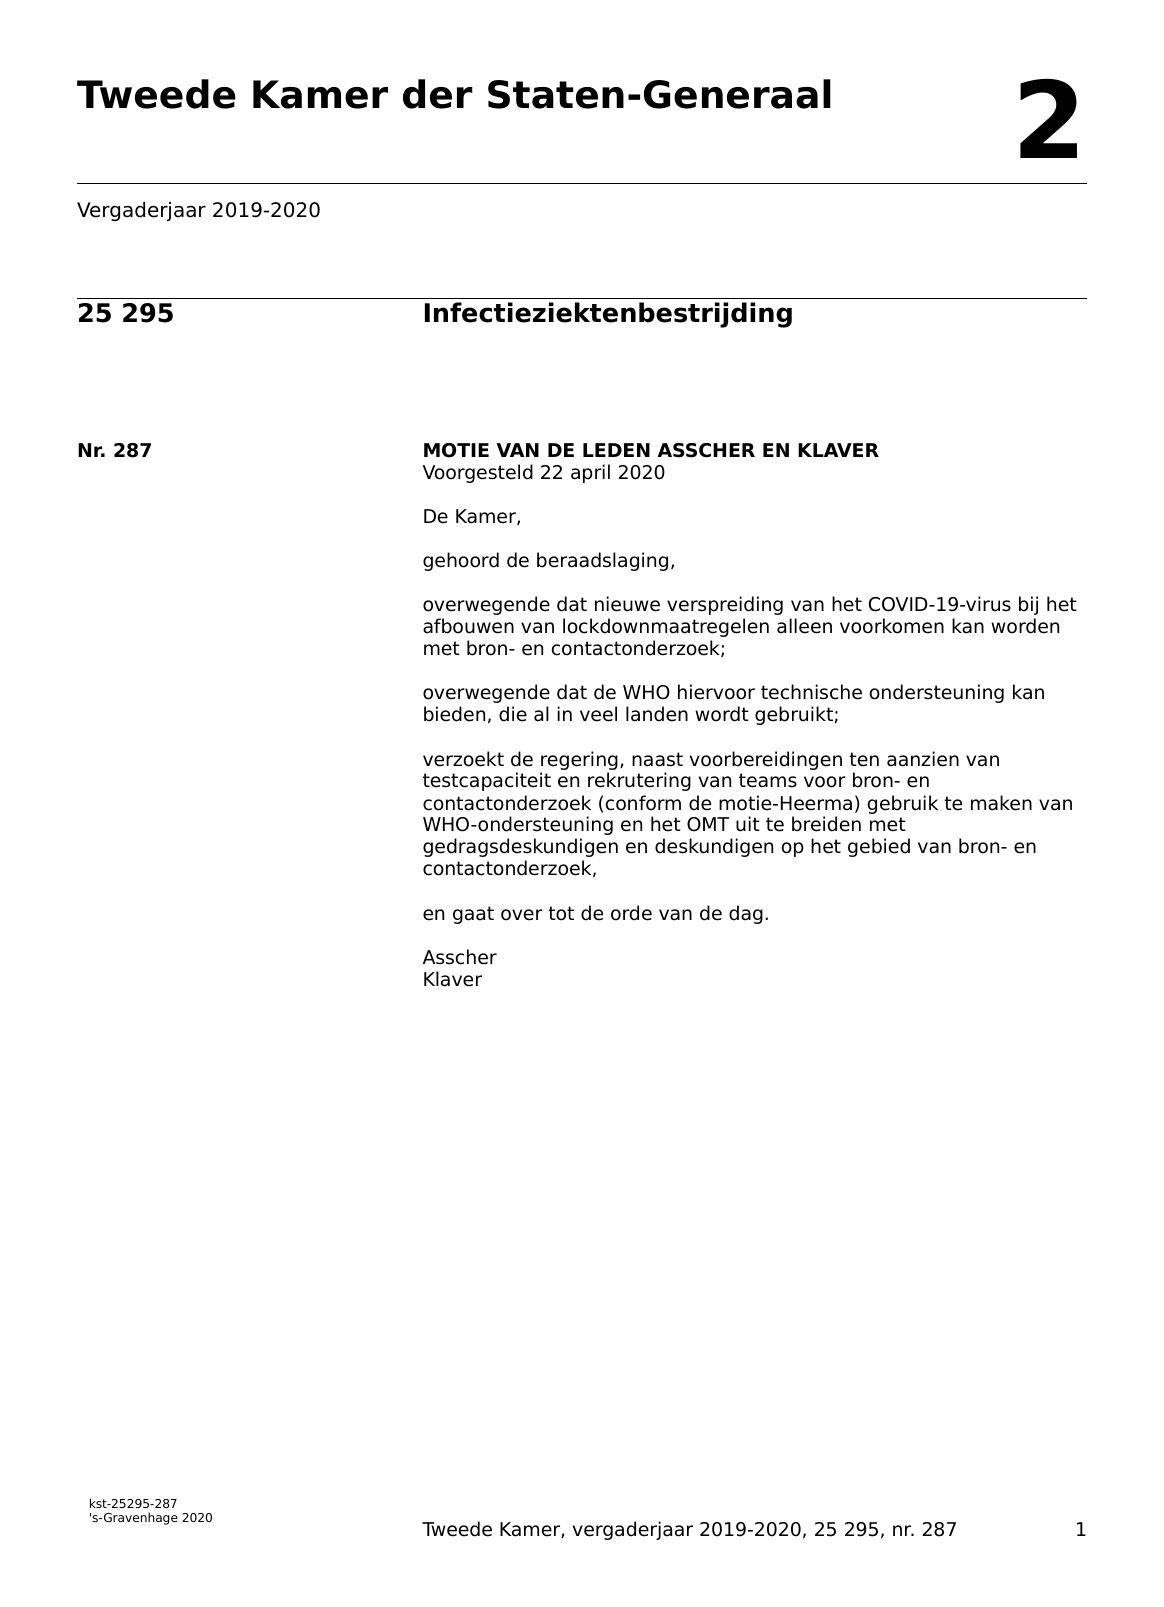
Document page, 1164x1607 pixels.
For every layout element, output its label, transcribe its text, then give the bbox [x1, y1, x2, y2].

text Asscher [422, 947, 1087, 969]
subtitle 25 295 Infectieziektenbestrijding [77, 299, 1087, 329]
text Klaver [422, 969, 1087, 991]
table_cell Vergaderjaar 2019-2020 [77, 184, 1087, 298]
text 's-Gravenhage 2020 [88, 1511, 323, 1525]
table_header 2 [886, 59, 1087, 183]
text gehoord de beraadslaging, [422, 550, 1087, 572]
table_header Tweede Kamer der Staten-Generaal [77, 59, 886, 183]
subtitle Nr. 287 MOTIE VAN DE LEDEN ASSCHER EN KLAVER [77, 440, 1087, 462]
text en gaat over tot de orde van de dag. [422, 902, 1087, 924]
text overwegende dat nieuwe verspreiding van het COVID-19-virus bij het afbouwen van lockdownmaatregelen alleen voorkomen kan worden met bron- en contactonderzoek; [422, 594, 1087, 660]
text verzoekt de regering, naast voorbereidingen ten aanzien van testcapaciteit en rekrutering van teams voor bron- en contactonderzoek (conform de motie-Heerma) gebruik te maken van WHO-ondersteuning en het OMT uit te breiden met gedragsdeskundigen en deskundigen op het gebied van bron- en contactonderzoek, [422, 748, 1087, 880]
text kst-25295-287 [88, 1497, 323, 1511]
text Voorgesteld 22 april 2020 [422, 462, 1087, 484]
text overwegende dat de WHO hiervoor technische ondersteuning kan bieden, die al in veel landen wordt gebruikt; [422, 682, 1087, 726]
text De Kamer, [422, 506, 1087, 528]
